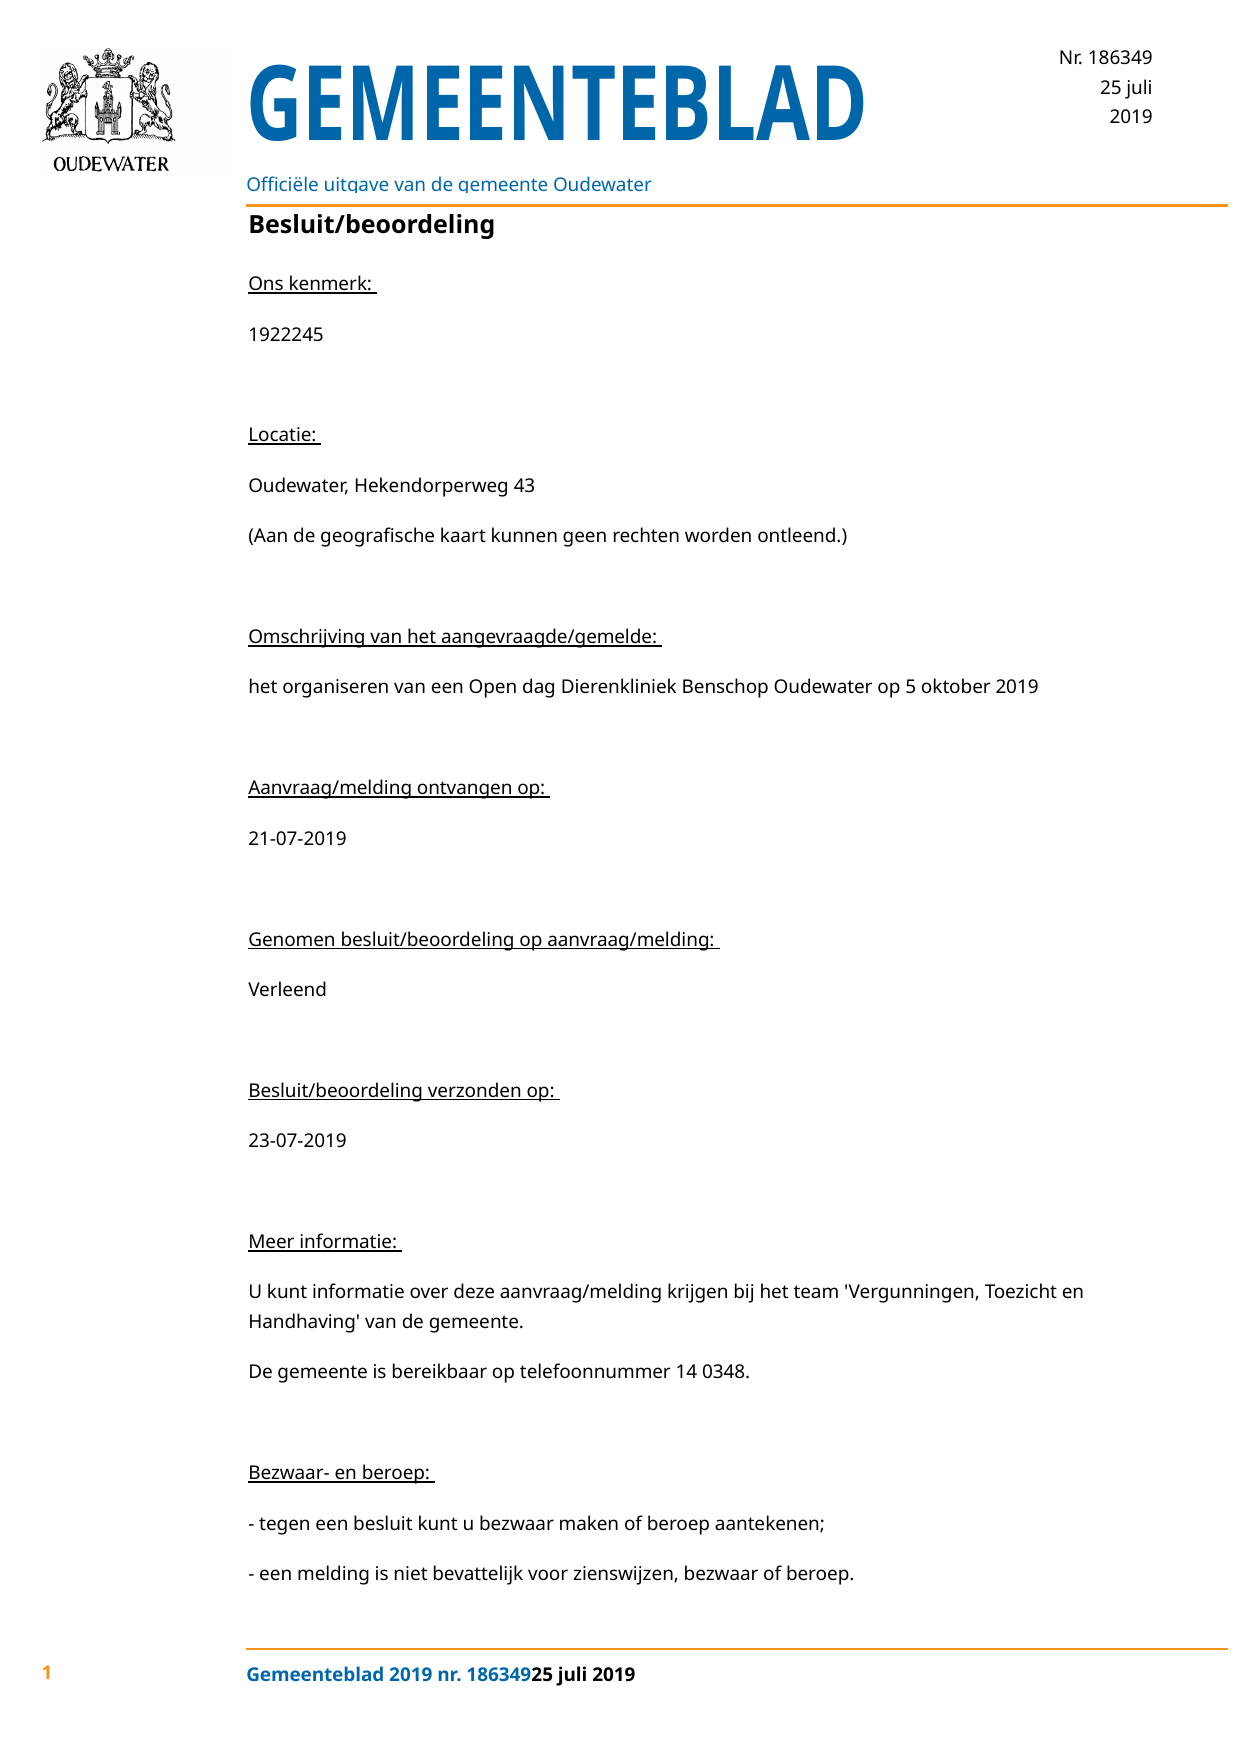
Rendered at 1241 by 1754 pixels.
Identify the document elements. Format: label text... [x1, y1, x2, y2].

text 1922245 [248, 321, 1152, 346]
text - tegen een besluit kunt u bezwaar maken of beroep aantekenen; [248, 1510, 1152, 1536]
text Ons kenmerk: [248, 270, 1152, 296]
text - een melding is niet bevattelijk voor zienswijzen, bezwaar of beroep. [248, 1560, 1152, 1586]
text het organiseren van een Open dag Dierenkliniek Benschop Oudewater op 5 oktober 2019 [248, 674, 1152, 699]
text 23-07-2019 [248, 1127, 1152, 1153]
text Besluit/beoordeling verzonden op: [248, 1077, 1152, 1103]
text U kunt informatie over deze aanvraag/melding krijgen bij het team 'Vergunningen, Toezicht en Handhaving' van de gemeente. [248, 1279, 1152, 1334]
text Meer informatie: [248, 1228, 1152, 1254]
text Besluit/beoordeling [248, 207, 1152, 241]
text Bezwaar- en beroep: [248, 1459, 1152, 1485]
text Genomen besluit/beoordeling op aanvraag/melding: [248, 926, 1152, 951]
picture [41, 47, 231, 172]
text De gemeente is bereikbaar op telefoonnummer 14 0348. [248, 1359, 1152, 1384]
text 21-07-2019 [248, 825, 1152, 851]
text Aanvraag/melding ontvangen op: [248, 774, 1152, 800]
text Verleend [248, 976, 1152, 1002]
text Locatie: [248, 422, 1152, 447]
text Oudewater, Hekendorperweg 43 [248, 472, 1152, 498]
text (Aan de geografische kaart kunnen geen rechten worden ontleend.) [248, 522, 1152, 548]
text Omschrijving van het aangevraagde/gemelde: [248, 623, 1152, 649]
